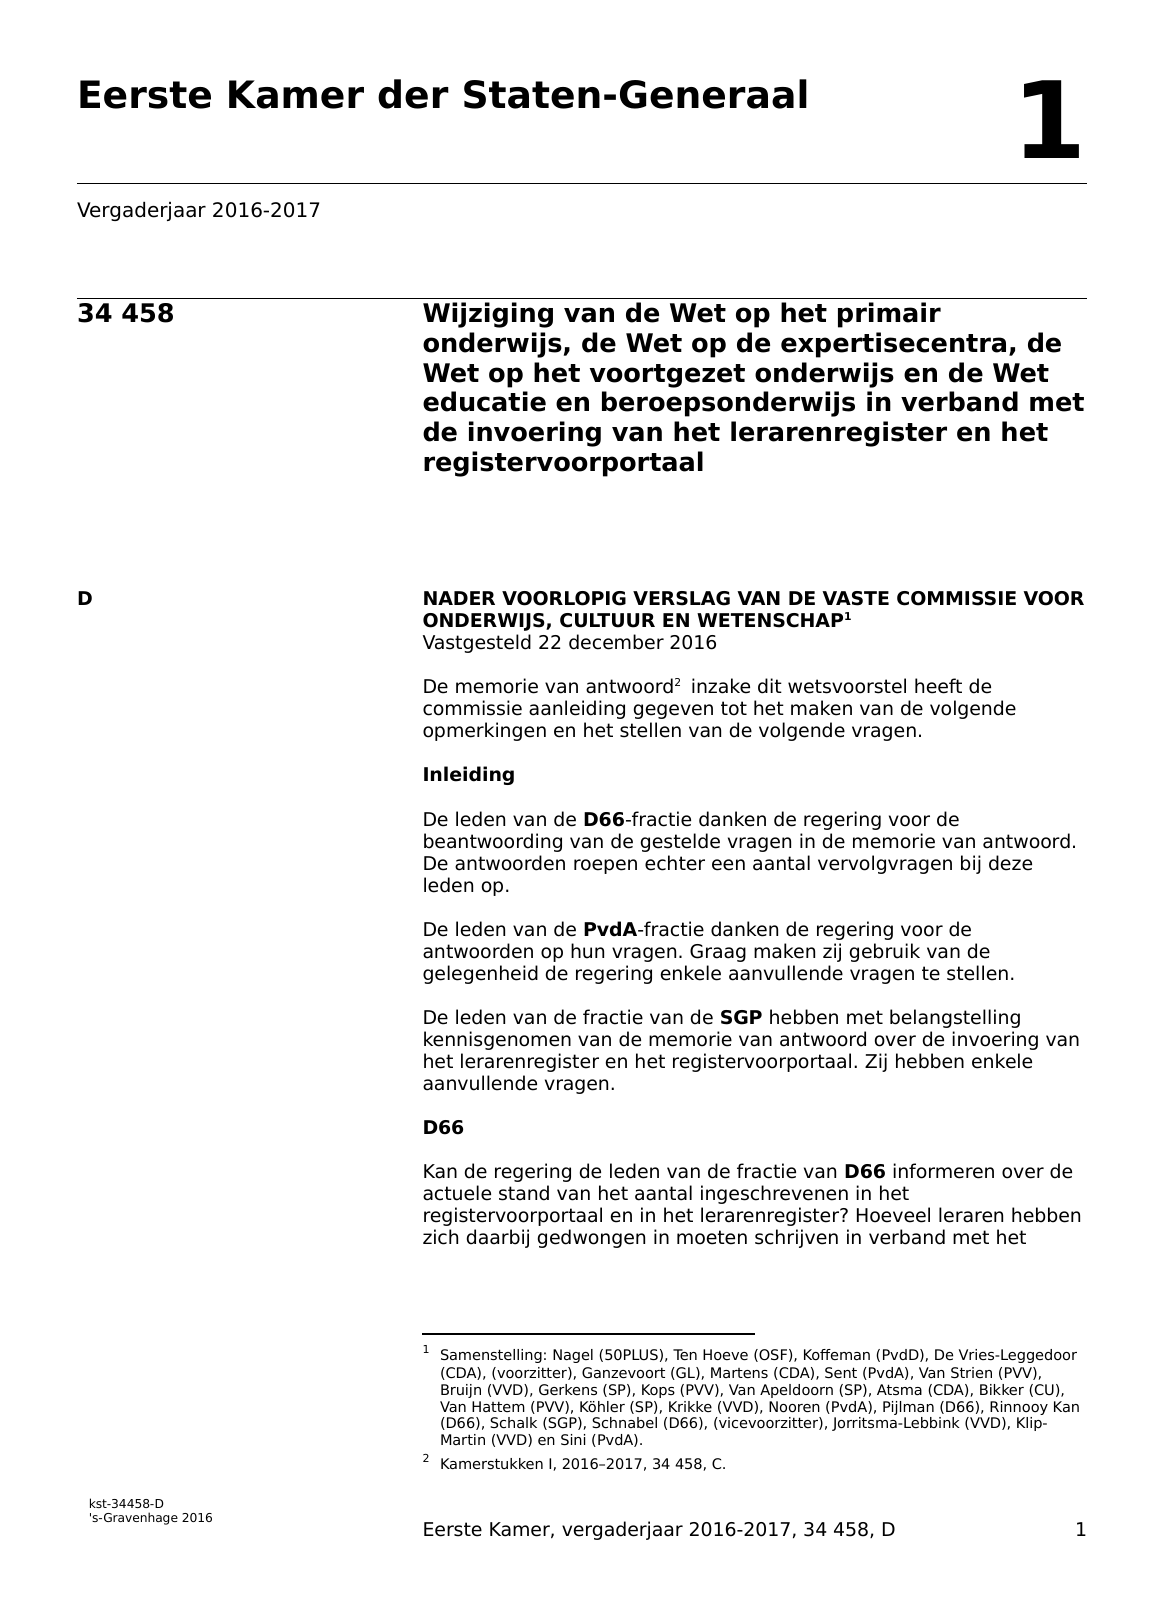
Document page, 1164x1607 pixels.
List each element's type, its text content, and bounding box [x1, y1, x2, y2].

subtitle 34 458 Wijziging van de Wet op het primair onderwijs, de Wet op de expertisecentra, de Wet op het voortgezet onderwijs en de Wet educatie en beroepsonderwijs in verband met de invoering van het lerarenregister en het registervoorportaal [77, 299, 1087, 477]
subtitle D NADER VOORLOPIG VERSLAG VAN DE VASTE COMMISSIE VOOR ONDERWIJS, CULTUUR EN WETENSCHAP [77, 588, 1087, 632]
table_header Eerste Kamer der Staten-Generaal [77, 59, 886, 183]
text Samenstelling: Nagel (50PLUS), Ten Hoeve (OSF), Koffeman (PvdD), De Vries-Leggedoor (CDA), (voorzitter), Ganzevoort (GL), Martens (CDA), Sent (PvdA), Van Strien (PVV), Bruijn (VVD), Gerkens (SP), Kops (PVV), Van Apeldoorn (SP), Atsma (CDA), Bikker (CU), Van Hattem (PVV), Köhler (SP), Krikke (VVD), Nooren (PvdA), Pijlman (D66), Rinnooy Kan (D66), Schalk (SGP), Schnabel (D66), (vicevoorzitter), Jorritsma-Lebbink (VVD), Klip-Martin (VVD) en Sini (PvdA). [422, 1343, 1087, 1449]
table_cell Vergaderjaar 2016-2017 [77, 184, 1087, 298]
text Kamerstukken I, 2016–2017, 34 458, C. [422, 1452, 1087, 1474]
subtitle D66 [422, 1117, 1087, 1139]
text De leden van de D66-fractie danken de regering voor de beantwoording van de gestelde vragen in de memorie van antwoord. De antwoorden roepen echter een aantal vervolgvragen bij deze leden op. [422, 808, 1087, 896]
subtitle Inleiding [422, 764, 1087, 786]
text kst-34458-D [88, 1497, 323, 1511]
text 's-Gravenhage 2016 [88, 1511, 323, 1525]
table_header 1 [886, 59, 1087, 183]
text Kan de regering de leden van de fractie van D66 informeren over de actuele stand van het aantal ingeschrevenen in het registervoorportaal en in het lerarenregister? Hoeveel leraren hebben zich daarbij gedwongen in moeten schrijven in verband met het [422, 1161, 1087, 1249]
text Vastgesteld 22 december 2016 [422, 632, 1087, 654]
text De memorie van antwoord inzake dit wetsvoorstel heeft de commissie aanleiding gegeven tot het maken van de volgende opmerkingen en het stellen van de volgende vragen. [422, 676, 1087, 742]
text De leden van de fractie van de SGP hebben met belangstelling kennisgenomen van de memorie van antwoord over de invoering van het lerarenregister en het registervoorportaal. Zij hebben enkele aanvullende vragen. [422, 1007, 1087, 1095]
text De leden van de PvdA-fractie danken de regering voor de antwoorden op hun vragen. Graag maken zij gebruik van de gelegenheid de regering enkele aanvullende vragen te stellen. [422, 919, 1087, 984]
